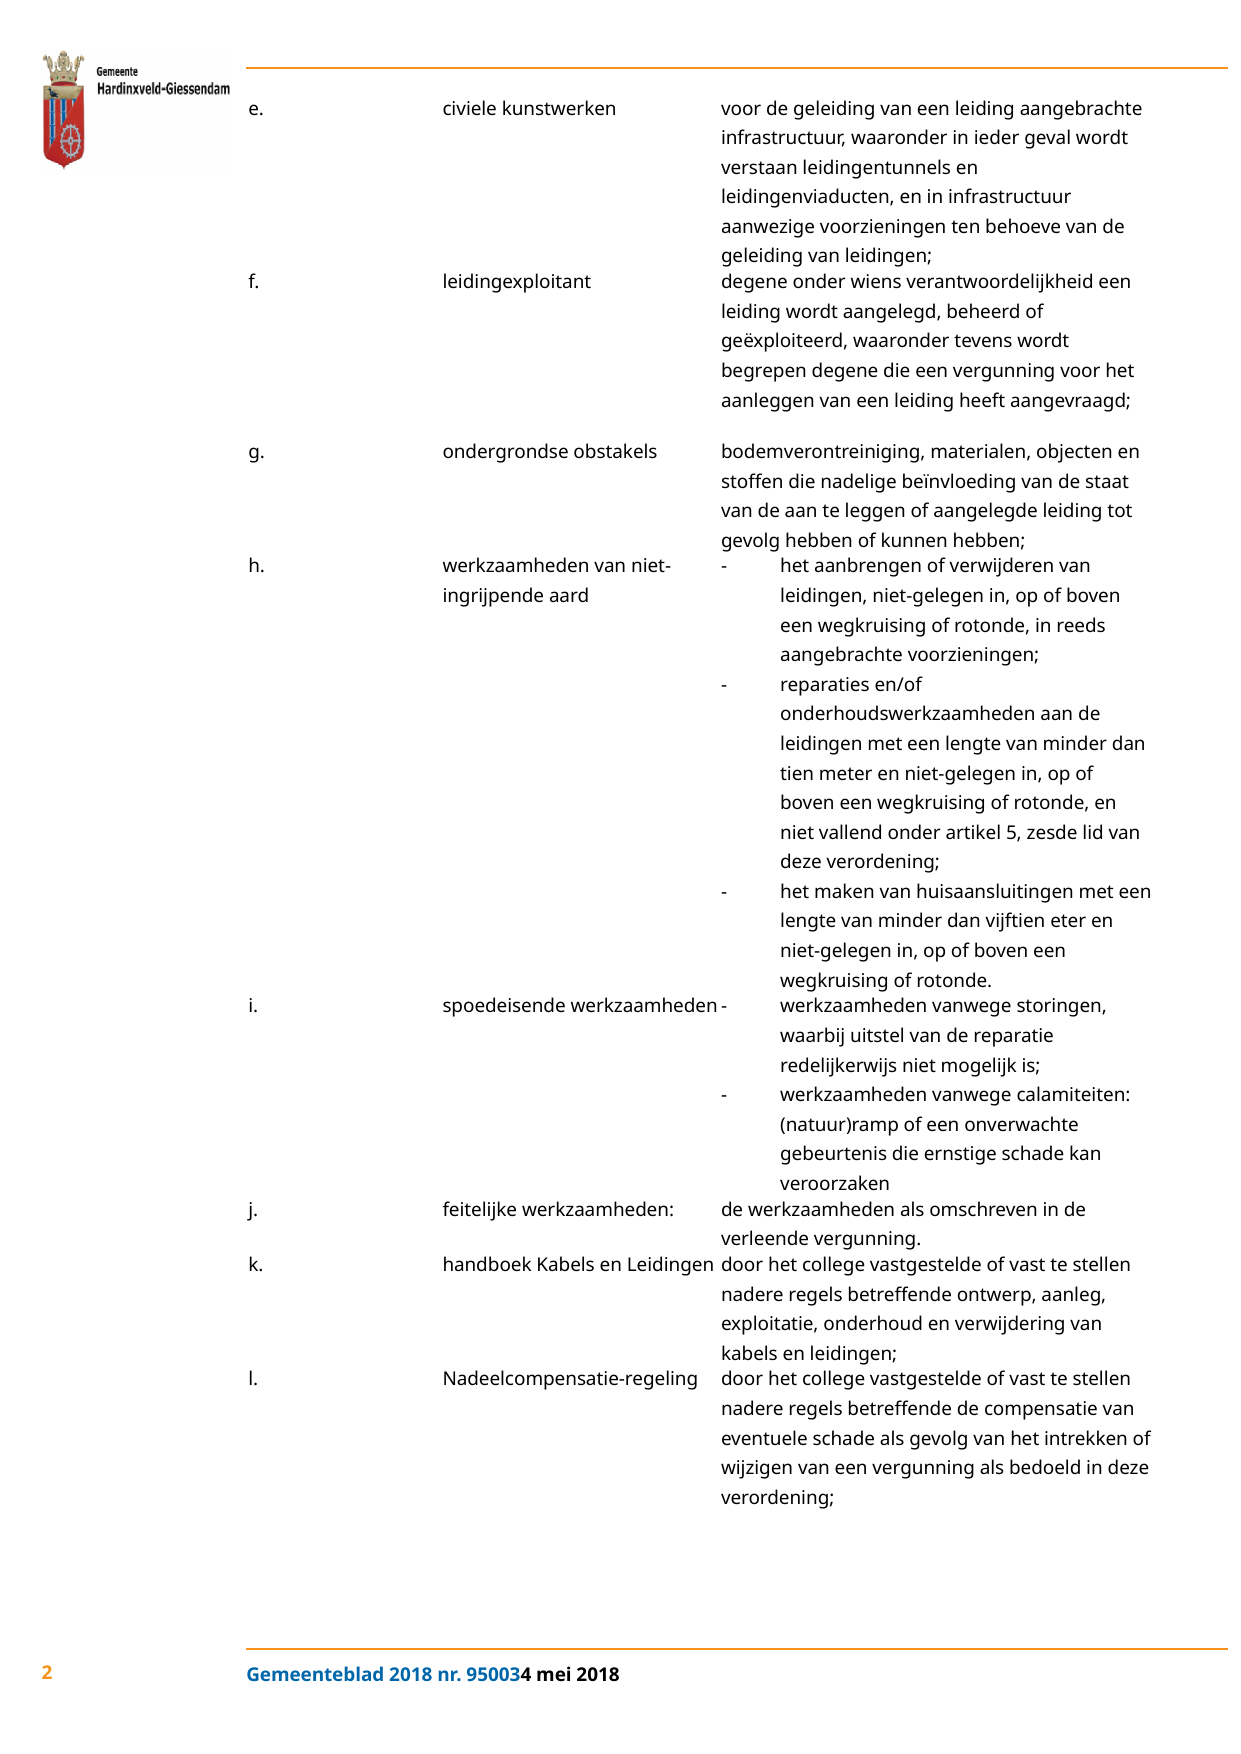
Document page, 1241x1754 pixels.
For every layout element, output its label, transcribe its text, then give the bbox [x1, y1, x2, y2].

table_cell voor de geleiding van een leiding aangebrachte infrastructuur, waaronder in ieder geval wordt verstaan leidingentunnels en leidingenviaducten, en in infrastructuur aanwezige voorzieningen ten behoeve van de geleiding van leidingen; [721, 95, 1152, 268]
table_cell bodemverontreiniging, materialen, objecten en stoffen die nadelige beïnvloeding van de staat van de aan te leggen of aangelegde leiding tot gevolg hebben of kunnen hebben; [721, 438, 1152, 553]
table_cell Nadeelcompensatie-regeling [442, 1366, 721, 1510]
table_cell [248, 413, 442, 438]
table_cell l. [248, 1366, 442, 1510]
table_cell f. [248, 269, 442, 412]
table_cell e. [248, 95, 442, 268]
table_cell het aanbrengen of verwijderen van leidingen, niet-gelegen in, op of boven een wegkruising of rotonde, in reeds aangebrachte voorzieningen; reparaties en/of onderhoudswerkzaamheden aan de leidingen met een lengte van minder dan tien meter en niet-gelegen in, op of boven een wegkruising of rotonde, en niet vallend onder artikel 5, zesde lid van deze verordening; het maken van huisaansluitingen met een lengte van minder dan vijftien eter en niet-gelegen in, op of boven een wegkruising of rotonde. [721, 553, 1152, 993]
table_cell h. [248, 553, 442, 993]
table_cell feitelijke werkzaamheden: [442, 1196, 721, 1251]
table_cell j. [248, 1196, 442, 1251]
table_cell civiele kunstwerken [442, 95, 721, 268]
table_cell spoedeisende werkzaamheden [442, 993, 721, 1196]
table_cell degene onder wiens verantwoordelijkheid een leiding wordt aangelegd, beheerd of geëxploiteerd, waaronder tevens wordt begrepen degene die een vergunning voor het aanleggen van een leiding heeft aangevraagd; [721, 269, 1152, 412]
table_cell g. [248, 438, 442, 553]
picture [41, 47, 231, 172]
table_cell ondergrondse obstakels [442, 438, 721, 553]
table_cell door het college vastgestelde of vast te stellen nadere regels betreffende de compensatie van eventuele schade als gevolg van het intrekken of wijzigen van een vergunning als bedoeld in deze verordening; [721, 1366, 1152, 1510]
table_cell werkzaamheden vanwege storingen, waarbij uitstel van de reparatie redelijkerwijs niet mogelijk is; werkzaamheden vanwege calamiteiten:(natuur)ramp of een onverwachte gebeurtenis die ernstige schade kan veroorzaken [721, 993, 1152, 1196]
table_cell [721, 413, 1152, 438]
table_cell k. [248, 1251, 442, 1366]
table_cell handboek Kabels en Leidingen [442, 1251, 721, 1366]
table_cell [442, 413, 721, 438]
table_cell door het college vastgestelde of vast te stellen nadere regels betreffende ontwerp, aanleg, exploitatie, onderhoud en verwijdering van kabels en leidingen; [721, 1251, 1152, 1366]
table_cell de werkzaamheden als omschreven in de verleende vergunning. [721, 1196, 1152, 1251]
table_cell werkzaamheden van niet-ingrijpende aard [442, 553, 721, 993]
table_cell leidingexploitant [442, 269, 721, 412]
table_cell i. [248, 993, 442, 1196]
